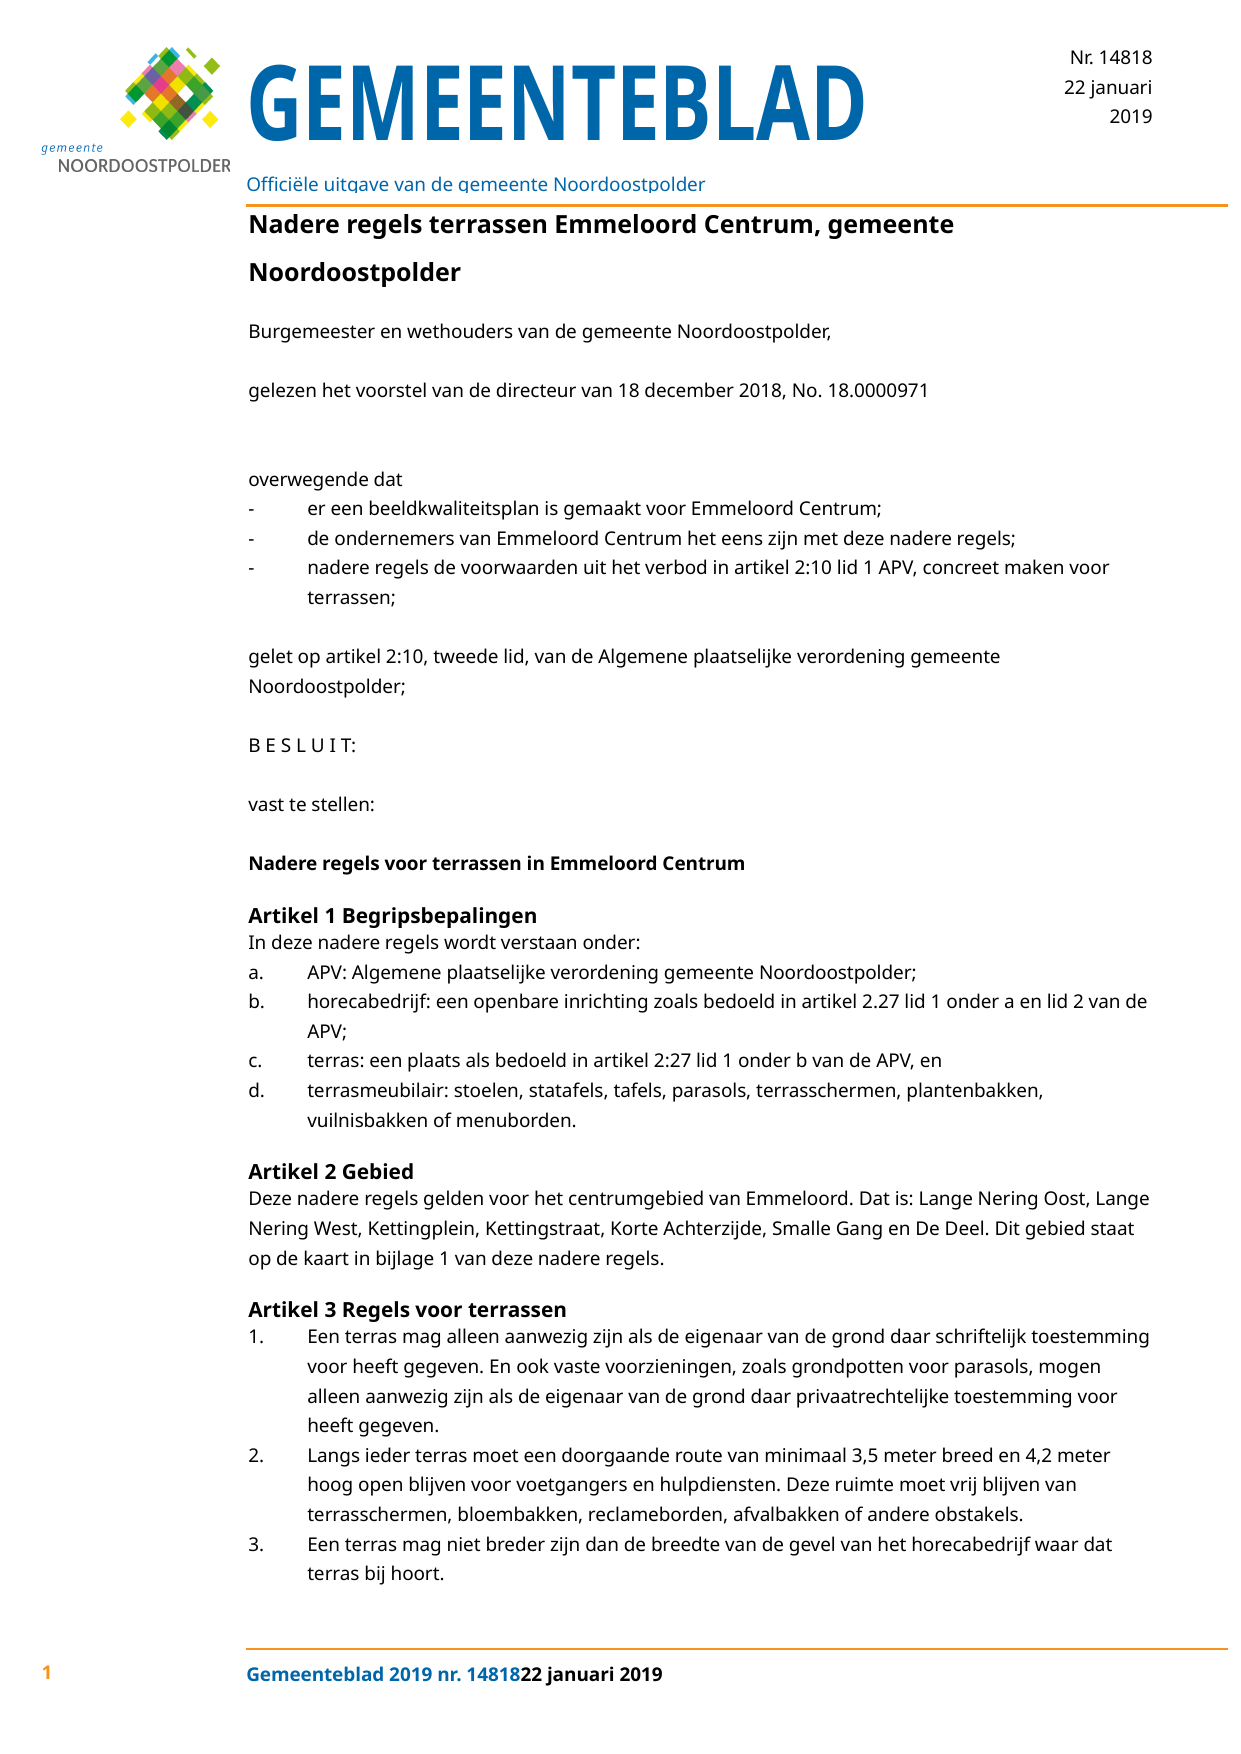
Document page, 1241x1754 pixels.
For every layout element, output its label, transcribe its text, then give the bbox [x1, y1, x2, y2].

list nadere regels de voorwaarden uit het verbod in artikel 2:10 lid 1 APV, concreet maken voor terrassen; [248, 554, 1152, 610]
list Een terras mag alleen aanwezig zijn als de eigenaar van de grond daar schriftelijk toestemming voor heeft gegeven. En ook vaste voorzieningen, zoals grondpotten voor parasols, mogen alleen aanwezig zijn als de eigenaar van de grond daar privaatrechtelijke toestemming voor heeft gegeven. [248, 1324, 1152, 1438]
text gelezen het voorstel van de directeur van 18 december 2018, No. 18.0000971 [248, 377, 1152, 403]
text gelet op artikel 2:10, tweede lid, van de Algemene plaatselijke verordening gemeente Noordoostpolder; [248, 643, 1152, 699]
text Nadere regels voor terrassen in Emmeloord Centrum [248, 850, 1152, 876]
text Nadere regels terrassen Emmeloord Centrum, gemeente Noordoostpolder [248, 207, 1152, 288]
picture [41, 47, 231, 172]
text Artikel 1 Begripsbepalingen [248, 901, 1152, 929]
list terras: een plaats als bedoeld in artikel 2:27 lid 1 onder b van de APV, en [248, 1048, 1152, 1073]
list de ondernemers van Emmeloord Centrum het eens zijn met deze nadere regels; [248, 525, 1152, 551]
list Een terras mag niet breder zijn dan de breedte van de gevel van het horecabedrijf waar dat terras bij hoort. [248, 1531, 1152, 1586]
text Artikel 2 Gebied [248, 1157, 1152, 1186]
text vast te stellen: [248, 791, 1152, 817]
text In deze nadere regels wordt verstaan onder: [248, 929, 1152, 955]
text Deze nadere regels gelden voor het centrumgebied van Emmeloord. Dat is: Lange Nering Oost, Lange Nering West, Kettingplein, Kettingstraat, Korte Achterzijde, Smalle Gang en De Deel. Dit gebied staat op de kaart in bijlage 1 van deze nadere regels. [248, 1186, 1152, 1271]
list Langs ieder terras moet een doorgaande route van minimaal 3,5 meter breed en 4,2 meter hoog open blijven voor voetgangers en hulpdiensten. Deze ruimte moet vrij blijven van terrasschermen, bloembakken, reclameborden, afvalbakken of andere obstakels. [248, 1442, 1152, 1527]
text Burgemeester en wethouders van de gemeente Noordoostpolder, [248, 318, 1152, 344]
list er een beeldkwaliteitsplan is gemaakt voor Emmeloord Centrum; [248, 495, 1152, 521]
text overwegende dat [248, 466, 1152, 492]
list APV: Algemene plaatselijke verordening gemeente Noordoostpolder; [248, 959, 1152, 984]
text B E S L U I T: [248, 732, 1152, 758]
list terrasmeubilair: stoelen, statafels, tafels, parasols, terrasschermen, plantenbakken, vuilnisbakken of menuborden. [248, 1077, 1152, 1132]
list horecabedrijf: een openbare inrichting zoals bedoeld in artikel 2.27 lid 1 onder a en lid 2 van de APV; [248, 988, 1152, 1044]
text Artikel 3 Regels voor terrassen [248, 1295, 1152, 1324]
